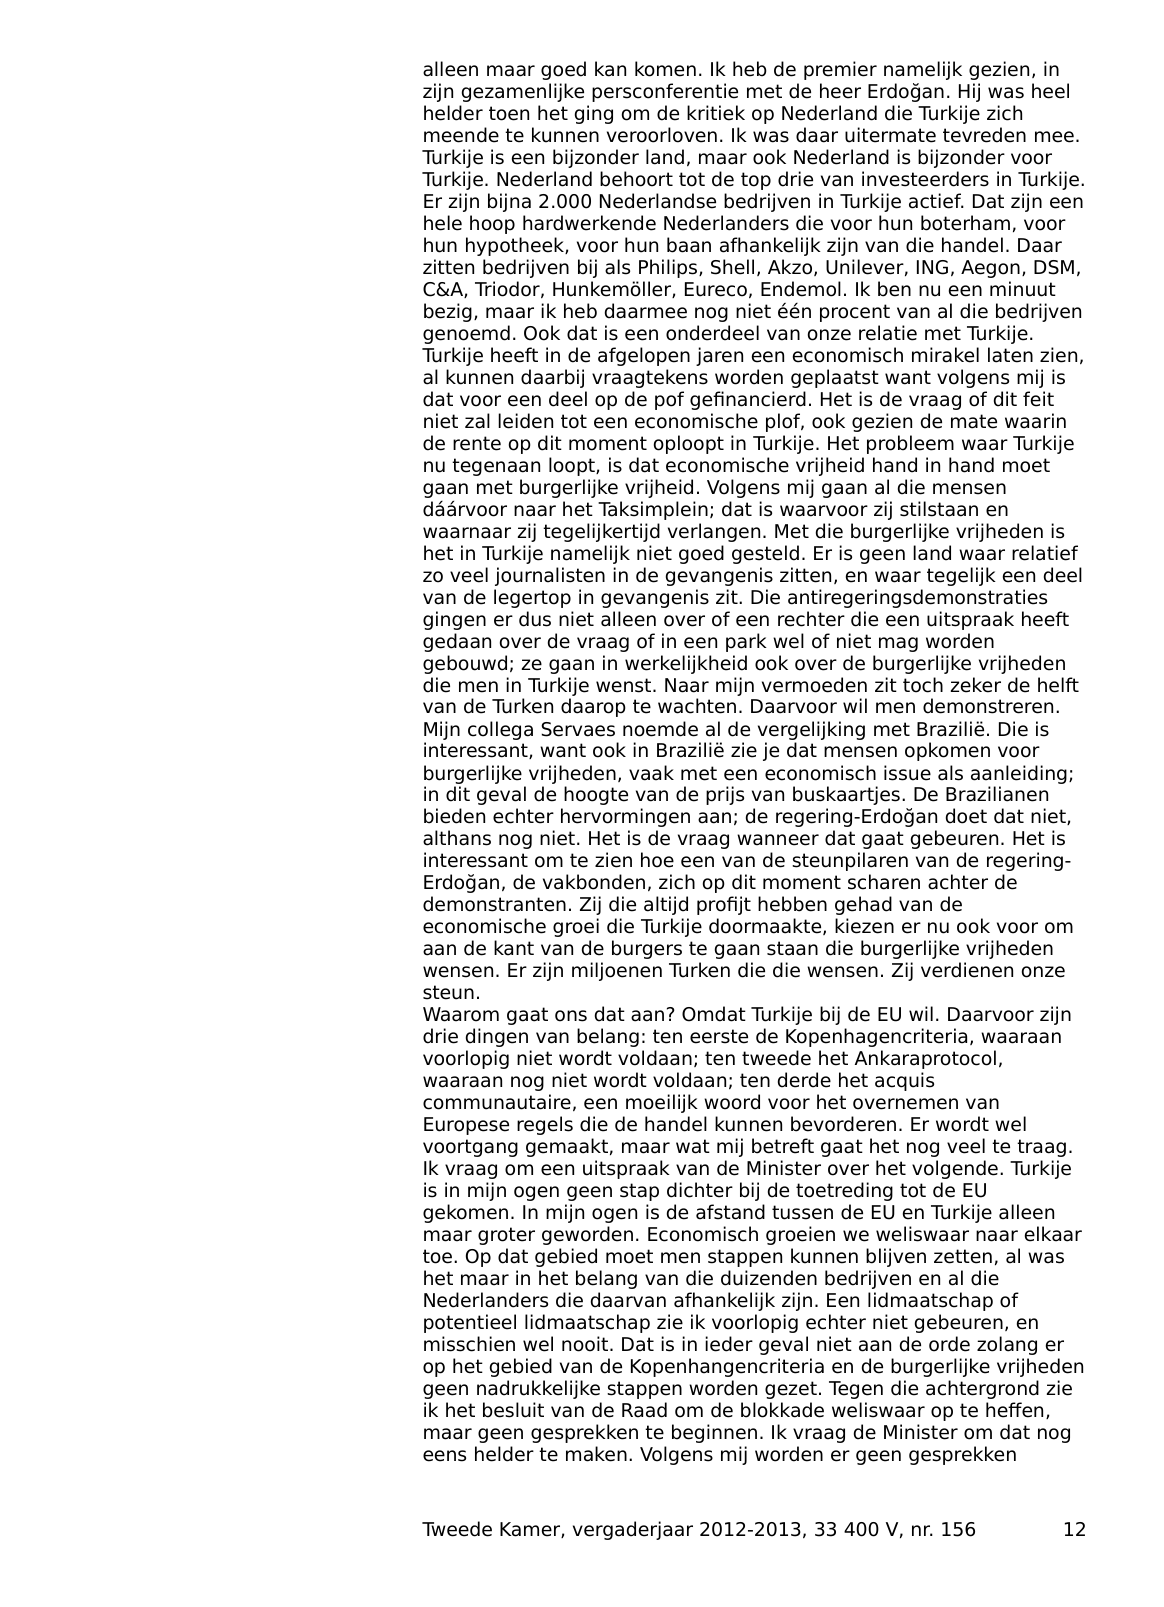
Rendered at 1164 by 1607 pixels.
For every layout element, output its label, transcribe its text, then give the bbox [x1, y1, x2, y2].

text alleen maar goed kan komen. Ik heb de premier namelijk gezien, in zijn gezamenlijke persconferentie met de heer Erdoğan. Hij was heel helder toen het ging om de kritiek op Nederland die Turkije zich meende te kunnen veroorloven. Ik was daar uitermate tevreden mee. [422, 59, 1087, 147]
text Mijn collega Servaes noemde al de vergelijking met Brazilië. Die is interessant, want ook in Brazilië zie je dat mensen opkomen voor burgerlijke vrijheden, vaak met een economisch issue als aanleiding; in dit geval de hoogte van de prijs van buskaartjes. De Brazilianen bieden echter hervormingen aan; de regering-Erdoğan doet dat niet, althans nog niet. Het is de vraag wanneer dat gaat gebeuren. Het is interessant om te zien hoe een van de steunpilaren van de regering-Erdoğan, de vakbonden, zich op dit moment scharen achter de demonstranten. Zij die altijd profijt hebben gehad van de economische groei die Turkije doormaakte, kiezen er nu ook voor om aan de kant van de burgers te gaan staan die burgerlijke vrijheden wensen. Er zijn miljoenen Turken die die wensen. Zij verdienen onze steun. [422, 718, 1087, 1004]
text Waarom gaat ons dat aan? Omdat Turkije bij de EU wil. Daarvoor zijn drie dingen van belang: ten eerste de Kopenhagencriteria, waaraan voorlopig niet wordt voldaan; ten tweede het Ankaraprotocol, waaraan nog niet wordt voldaan; ten derde het acquis communautaire, een moeilijk woord voor het overnemen van Europese regels die de handel kunnen bevorderen. Er wordt wel voortgang gemaakt, maar wat mij betreft gaat het nog veel te traag. Ik vraag om een uitspraak van de Minister over het volgende. Turkije is in mijn ogen geen stap dichter bij de toetreding tot de EU gekomen. In mijn ogen is de afstand tussen de EU en Turkije alleen maar groter geworden. Economisch groeien we weliswaar naar elkaar toe. Op dat gebied moet men stappen kunnen blijven zetten, al was het maar in het belang van die duizenden bedrijven en al die Nederlanders die daarvan afhankelijk zijn. Een lidmaatschap of potentieel lidmaatschap zie ik voorlopig echter niet gebeuren, en misschien wel nooit. Dat is in ieder geval niet aan de orde zolang er op het gebied van de Kopenhangencriteria en de burgerlijke vrijheden geen nadrukkelijke stappen worden gezet. Tegen die achtergrond zie ik het besluit van de Raad om de blokkade weliswaar op te heffen, maar geen gesprekken te beginnen. Ik vraag de Minister om dat nog eens helder te maken. Volgens mij worden er geen gesprekken [422, 1004, 1087, 1466]
text Turkije is een bijzonder land, maar ook Nederland is bijzonder voor Turkije. Nederland behoort tot de top drie van investeerders in Turkije. Er zijn bijna 2.000 Nederlandse bedrijven in Turkije actief. Dat zijn een hele hoop hardwerkende Nederlanders die voor hun boterham, voor hun hypotheek, voor hun baan afhankelijk zijn van die handel. Daar zitten bedrijven bij als Philips, Shell, Akzo, Unilever, ING, Aegon, DSM, C&A, Triodor, Hunkemöller, Eureco, Endemol. Ik ben nu een minuut bezig, maar ik heb daarmee nog niet één procent van al die bedrijven genoemd. Ook dat is een onderdeel van onze relatie met Turkije. Turkije heeft in de afgelopen jaren een economisch mirakel laten zien, al kunnen daarbij vraagtekens worden geplaatst want volgens mij is dat voor een deel op de pof gefinancierd. Het is de vraag of dit feit niet zal leiden tot een economische plof, ook gezien de mate waarin de rente op dit moment oploopt in Turkije. Het probleem waar Turkije nu tegenaan loopt, is dat economische vrijheid hand in hand moet gaan met burgerlijke vrijheid. Volgens mij gaan al die mensen dáárvoor naar het Taksimplein; dat is waarvoor zij stilstaan en waarnaar zij tegelijkertijd verlangen. Met die burgerlijke vrijheden is het in Turkije namelijk niet goed gesteld. Er is geen land waar relatief zo veel journalisten in de gevangenis zitten, en waar tegelijk een deel van de legertop in gevangenis zit. Die antiregeringsdemonstraties gingen er dus niet alleen over of een rechter die een uitspraak heeft gedaan over de vraag of in een park wel of niet mag worden gebouwd; ze gaan in werkelijkheid ook over de burgerlijke vrijheden die men in Turkije wenst. Naar mijn vermoeden zit toch zeker de helft van de Turken daarop te wachten. Daarvoor wil men demonstreren. [422, 147, 1087, 718]
